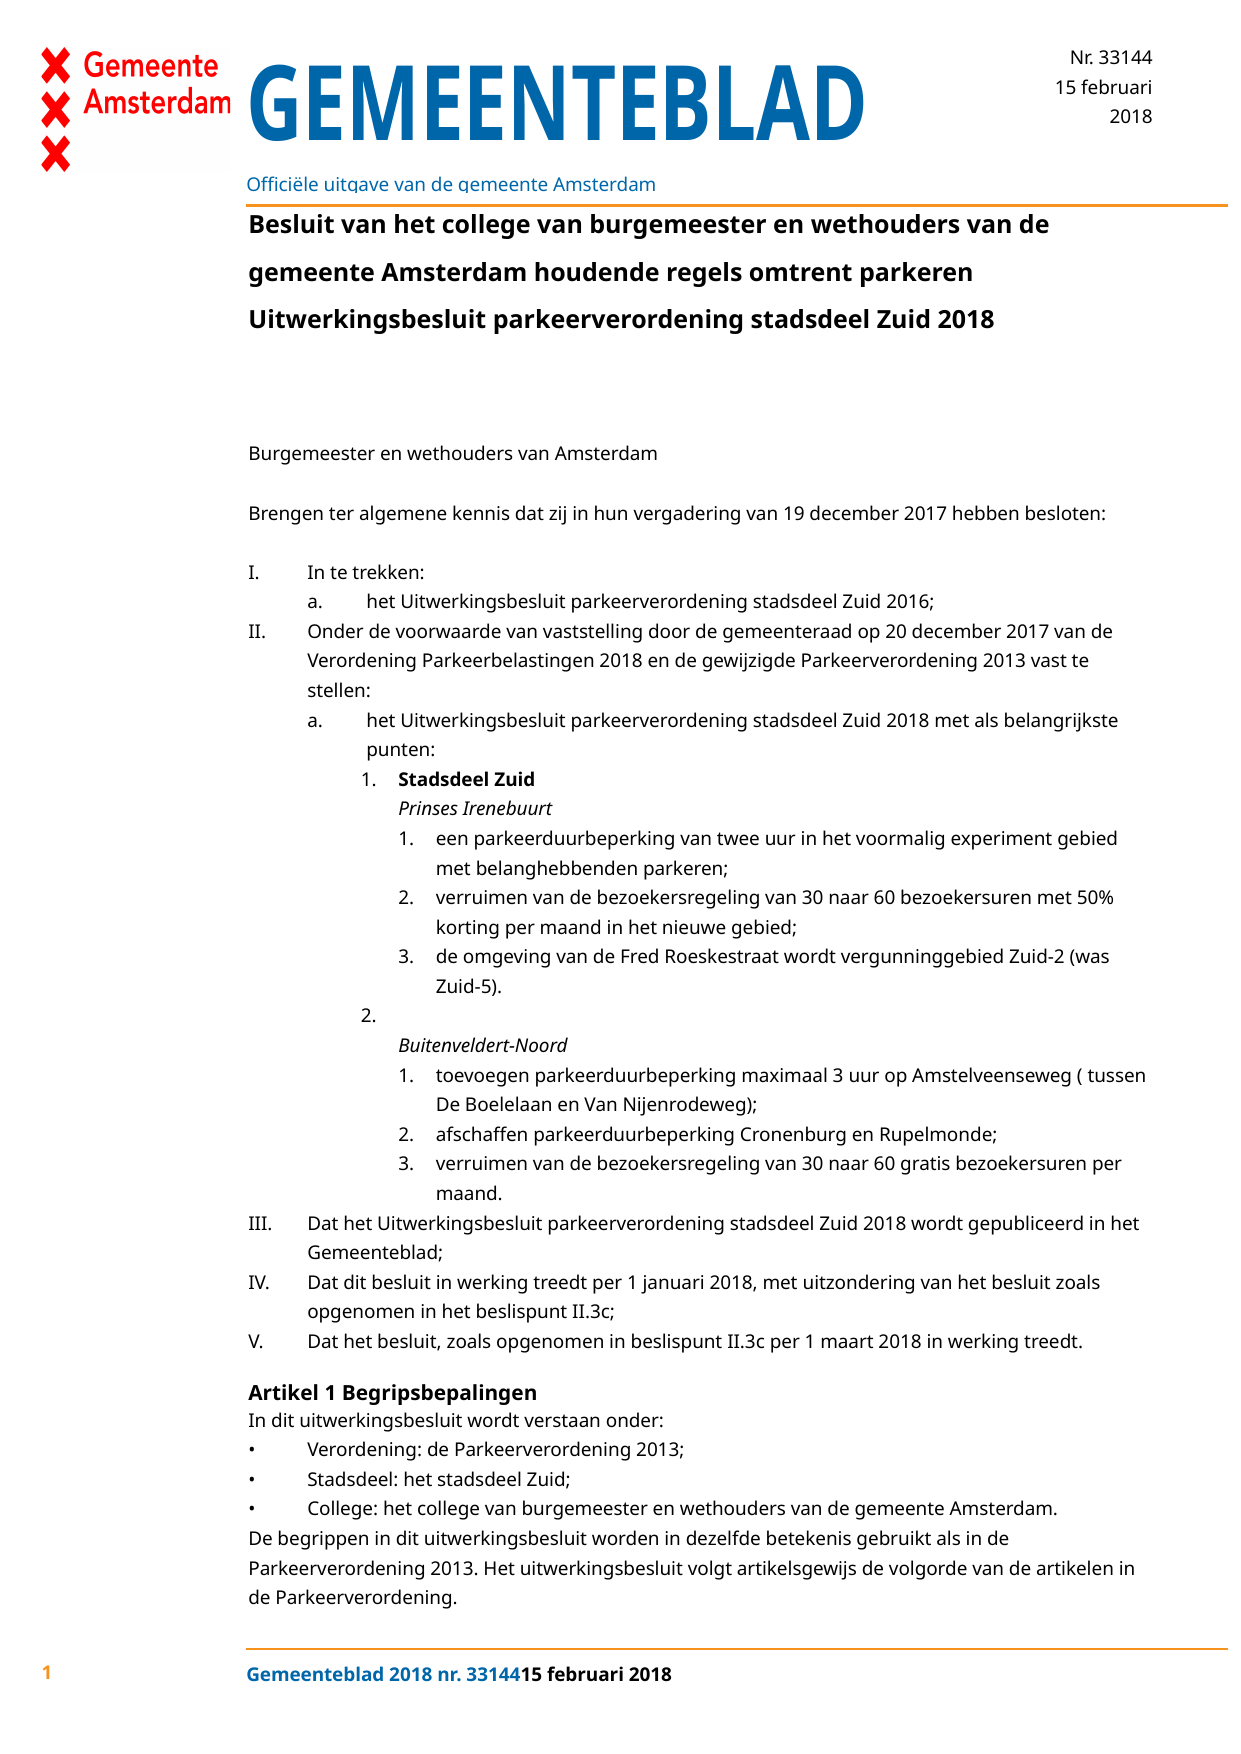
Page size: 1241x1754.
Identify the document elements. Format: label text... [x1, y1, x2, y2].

text Artikel 1 Begripsbepalingen [248, 1378, 1152, 1407]
text De begrippen in dit uitwerkingsbesluit worden in dezelfde betekenis gebruikt als in de Parkeerverordening 2013. Het uitwerkingsbesluit volgt artikelsgewijs de volgorde van de artikelen in de Parkeerverordening. [248, 1525, 1152, 1610]
list de omgeving van de Fred Roeskestraat wordt vergunninggebied Zuid-2 (was Zuid-5). [398, 943, 1152, 999]
text Brengen ter algemene kennis dat zij in hun vergadering van 19 december 2017 hebben besloten: [248, 500, 1152, 525]
list Dat het Uitwerkingsbesluit parkeerverordening stadsdeel Zuid 2018 wordt gepubliceerd in het Gemeenteblad; [248, 1210, 1152, 1265]
list verruimen van de bezoekersregeling van 30 naar 60 gratis bezoekersuren per maand. [398, 1151, 1152, 1206]
picture [41, 47, 231, 172]
list Buitenveldert-Noord [361, 1032, 1152, 1058]
list Prinses Irenebuurt [361, 796, 1152, 821]
text Burgemeester en wethouders van Amsterdam [248, 441, 1152, 466]
list Stadsdeel: het stadsdeel Zuid; [248, 1466, 1152, 1492]
text Besluit van het college van burgemeester en wethouders van de gemeente Amsterdam houdende regels omtrent parkeren Uitwerkingsbesluit parkeerverordening stadsdeel Zuid 2018 [248, 207, 1152, 336]
list Dat het besluit, zoals opgenomen in beslispunt II.3c per 1 maart 2018 in werking treedt. [248, 1328, 1152, 1354]
list een parkeerduurbeperking van twee uur in het voormalig experiment gebied met belanghebbenden parkeren; [398, 825, 1152, 880]
list Stadsdeel Zuid [361, 766, 1152, 792]
list het Uitwerkingsbesluit parkeerverordening stadsdeel Zuid 2016; [307, 588, 1152, 614]
list verruimen van de bezoekersregeling van 30 naar 60 bezoekersuren met 50% korting per maand in het nieuwe gebied; [398, 884, 1152, 939]
list In te trekken: [248, 559, 1152, 584]
list Dat dit besluit in werking treedt per 1 januari 2018, met uitzondering van het besluit zoals opgenomen in het beslispunt II.3c; [248, 1269, 1152, 1324]
list afschaffen parkeerduurbeperking Cronenburg en Rupelmonde; [398, 1121, 1152, 1147]
list Onder de voorwaarde van vaststelling door de gemeenteraad op 20 december 2017 van de Verordening Parkeerbelastingen 2018 en de gewijzigde Parkeerverordening 2013 vast te stellen: [248, 618, 1152, 703]
list toevoegen parkeerduurbeperking maximaal 3 uur op Amstelveenseweg ( tussen De Boelelaan en Van Nijenrodeweg); [398, 1062, 1152, 1117]
list College: het college van burgemeester en wethouders van de gemeente Amsterdam. [248, 1496, 1152, 1521]
text In dit uitwerkingsbesluit wordt verstaan onder: [248, 1407, 1152, 1433]
list Verordening: de Parkeerverordening 2013; [248, 1436, 1152, 1462]
list het Uitwerkingsbesluit parkeerverordening stadsdeel Zuid 2018 met als belangrijkste punten: [307, 707, 1152, 762]
